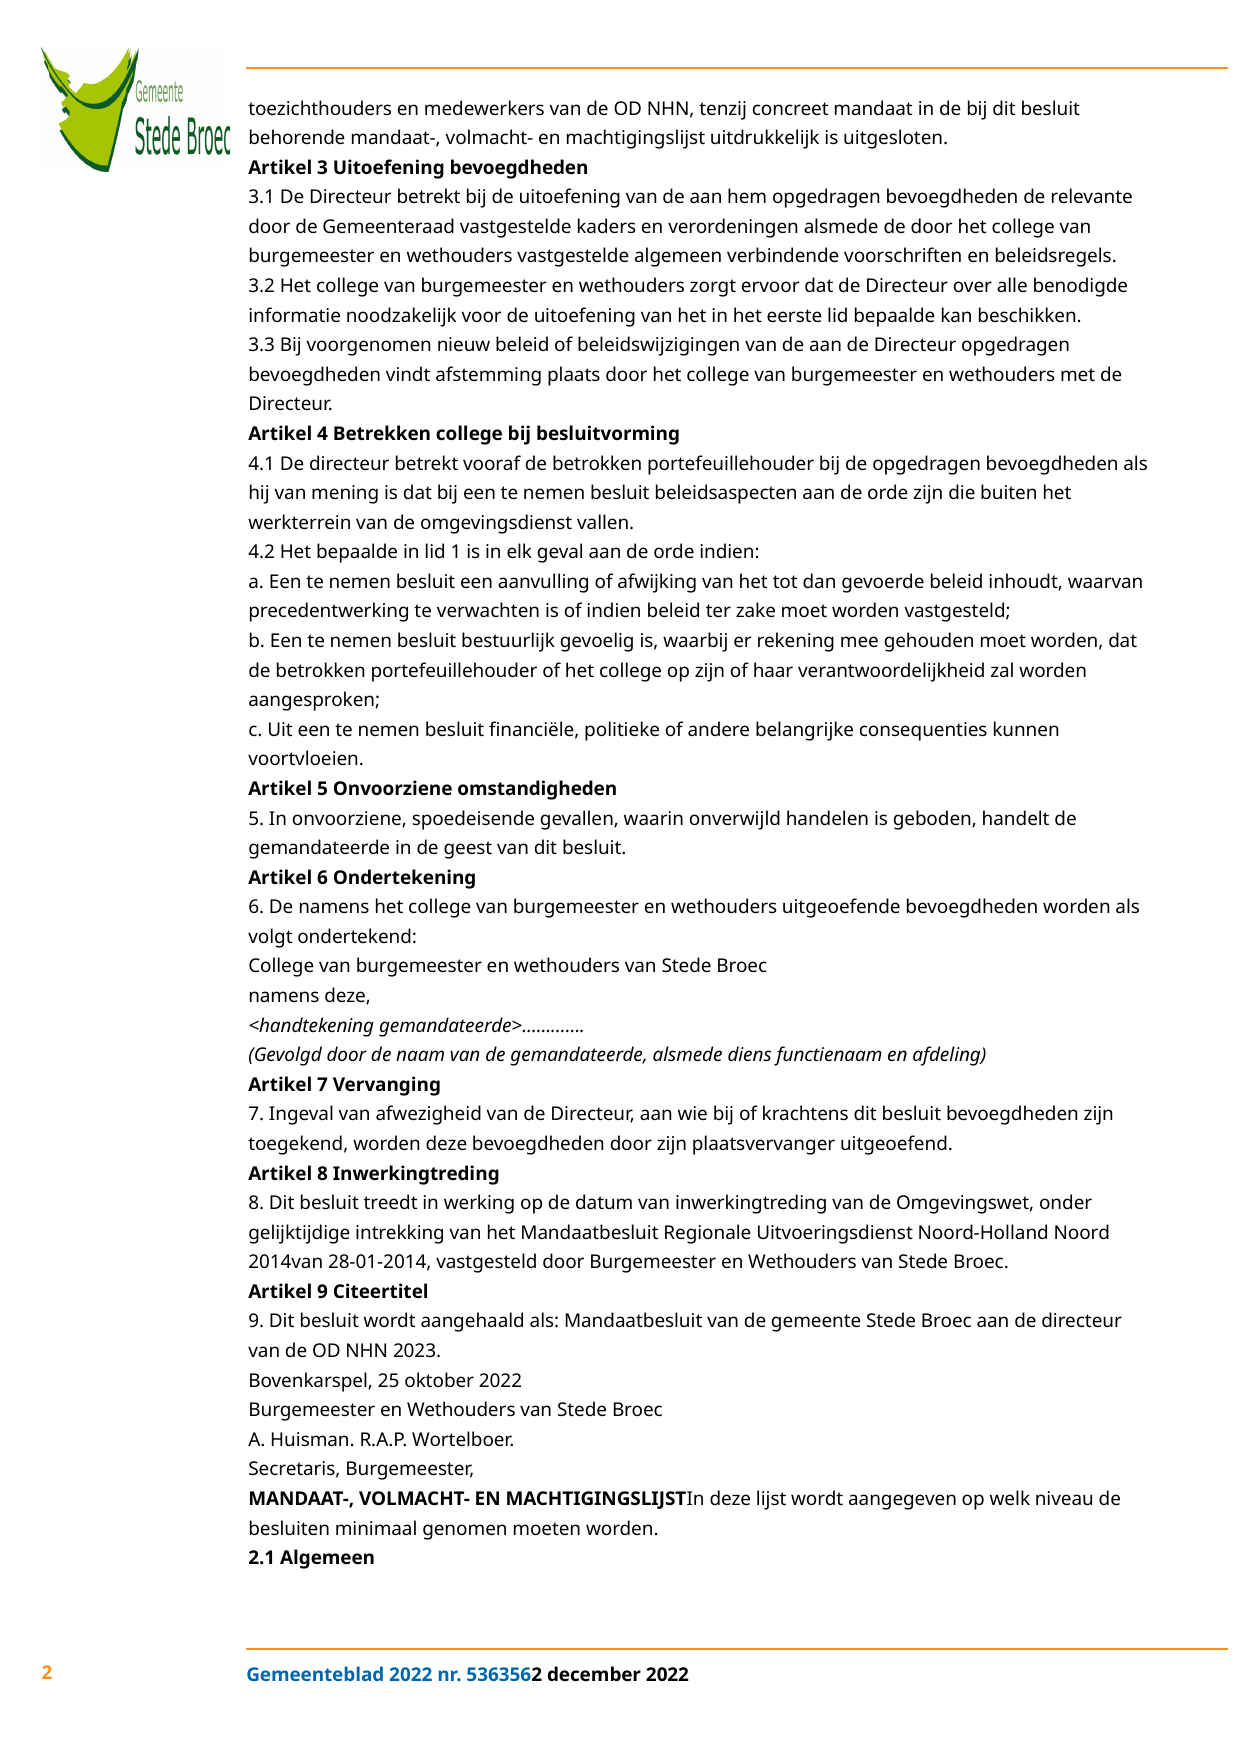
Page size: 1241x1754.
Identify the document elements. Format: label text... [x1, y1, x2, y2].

text Artikel 9 Citeertitel [248, 1278, 1152, 1304]
text Burgemeester en Wethouders van Stede Broec [248, 1396, 1152, 1422]
text Artikel 8 Inwerkingtreding [248, 1160, 1152, 1186]
text Artikel 3 Uitoefening bevoegdheden [248, 154, 1152, 180]
text Artikel 5 Onvoorziene omstandigheden [248, 775, 1152, 801]
text Artikel 6 Ondertekening [248, 864, 1152, 890]
text 9. Dit besluit wordt aangehaald als: Mandaatbesluit van de gemeente Stede Broec aan de directeur van de OD NHN 2023. [248, 1308, 1152, 1363]
text a. Een te nemen besluit een aanvulling of afwijking van het tot dan gevoerde beleid inhoudt, waarvan precedentwerking te verwachten is of indien beleid ter zake moet worden vastgesteld; [248, 568, 1152, 623]
text Artikel 7 Vervanging [248, 1071, 1152, 1097]
picture [41, 47, 231, 172]
text College van burgemeester en wethouders van Stede Broec [248, 953, 1152, 978]
text toezichthouders en medewerkers van de OD NHN, tenzij concreet mandaat in de bij dit besluit behorende mandaat-, volmacht- en machtigingslijst uitdrukkelijk is uitgesloten. [248, 95, 1152, 150]
text c. Uit een te nemen besluit financiële, politieke of andere belangrijke consequenties kunnen voortvloeien. [248, 716, 1152, 771]
text 3.1 De Directeur betrekt bij de uitoefening van de aan hem opgedragen bevoegdheden de relevante door de Gemeenteraad vastgestelde kaders en verordeningen alsmede de door het college van burgemeester en wethouders vastgestelde algemeen verbindende voorschriften en beleidsregels. [248, 183, 1152, 268]
text 4.2 Het bepaalde in lid 1 is in elk geval aan de orde indien: [248, 538, 1152, 564]
text <handtekening gemandateerde>…………. [248, 1012, 1152, 1038]
text 7. Ingeval van afwezigheid van de Directeur, aan wie bij of krachtens dit besluit bevoegdheden zijn toegekend, worden deze bevoegdheden door zijn plaatsvervanger uitgeoefend. [248, 1101, 1152, 1156]
text b. Een te nemen besluit bestuurlijk gevoelig is, waarbij er rekening mee gehouden moet worden, dat de betrokken portefeuillehouder of het college op zijn of haar verantwoordelijkheid zal worden aangesproken; [248, 627, 1152, 712]
text (Gevolgd door de naam van de gemandateerde, alsmede diens functienaam en afdeling) [248, 1041, 1152, 1067]
text 5. In onvoorziene, spoedeisende gevallen, waarin onverwijld handelen is geboden, handelt de gemandateerde in de geest van dit besluit. [248, 805, 1152, 860]
text namens deze, [248, 982, 1152, 1008]
text A. Huisman. R.A.P. Wortelboer. [248, 1426, 1152, 1452]
text 6. De namens het college van burgemeester en wethouders uitgeoefende bevoegdheden worden als volgt ondertekend: [248, 893, 1152, 949]
text 3.2 Het college van burgemeester en wethouders zorgt ervoor dat de Directeur over alle benodigde informatie noodzakelijk voor de uitoefening van het in het eerste lid bepaalde kan beschikken. [248, 272, 1152, 328]
text 4.1 De directeur betrekt vooraf de betrokken portefeuillehouder bij de opgedragen bevoegdheden als hij van mening is dat bij een te nemen besluit beleidsaspecten aan de orde zijn die buiten het werkterrein van de omgevingsdienst vallen. [248, 450, 1152, 535]
text 2.1 Algemeen [248, 1544, 1152, 1570]
text Bovenkarspel, 25 oktober 2022 [248, 1367, 1152, 1393]
text MANDAAT-, VOLMACHT- EN MACHTIGINGSLIJSTIn deze lijst wordt aangegeven op welk niveau de besluiten minimaal genomen moeten worden. [248, 1485, 1152, 1541]
text Secretaris, Burgemeester, [248, 1456, 1152, 1481]
text Artikel 4 Betrekken college bij besluitvorming [248, 420, 1152, 446]
text 3.3 Bij voorgenomen nieuw beleid of beleidswijzigingen van de aan de Directeur opgedragen bevoegdheden vindt afstemming plaats door het college van burgemeester en wethouders met de Directeur. [248, 331, 1152, 416]
text 8. Dit besluit treedt in werking op de datum van inwerkingtreding van de Omgevingswet, onder gelijktijdige intrekking van het Mandaatbesluit Regionale Uitvoeringsdienst Noord-Holland Noord 2014van 28-01-2014, vastgesteld door Burgemeester en Wethouders van Stede Broec. [248, 1189, 1152, 1274]
